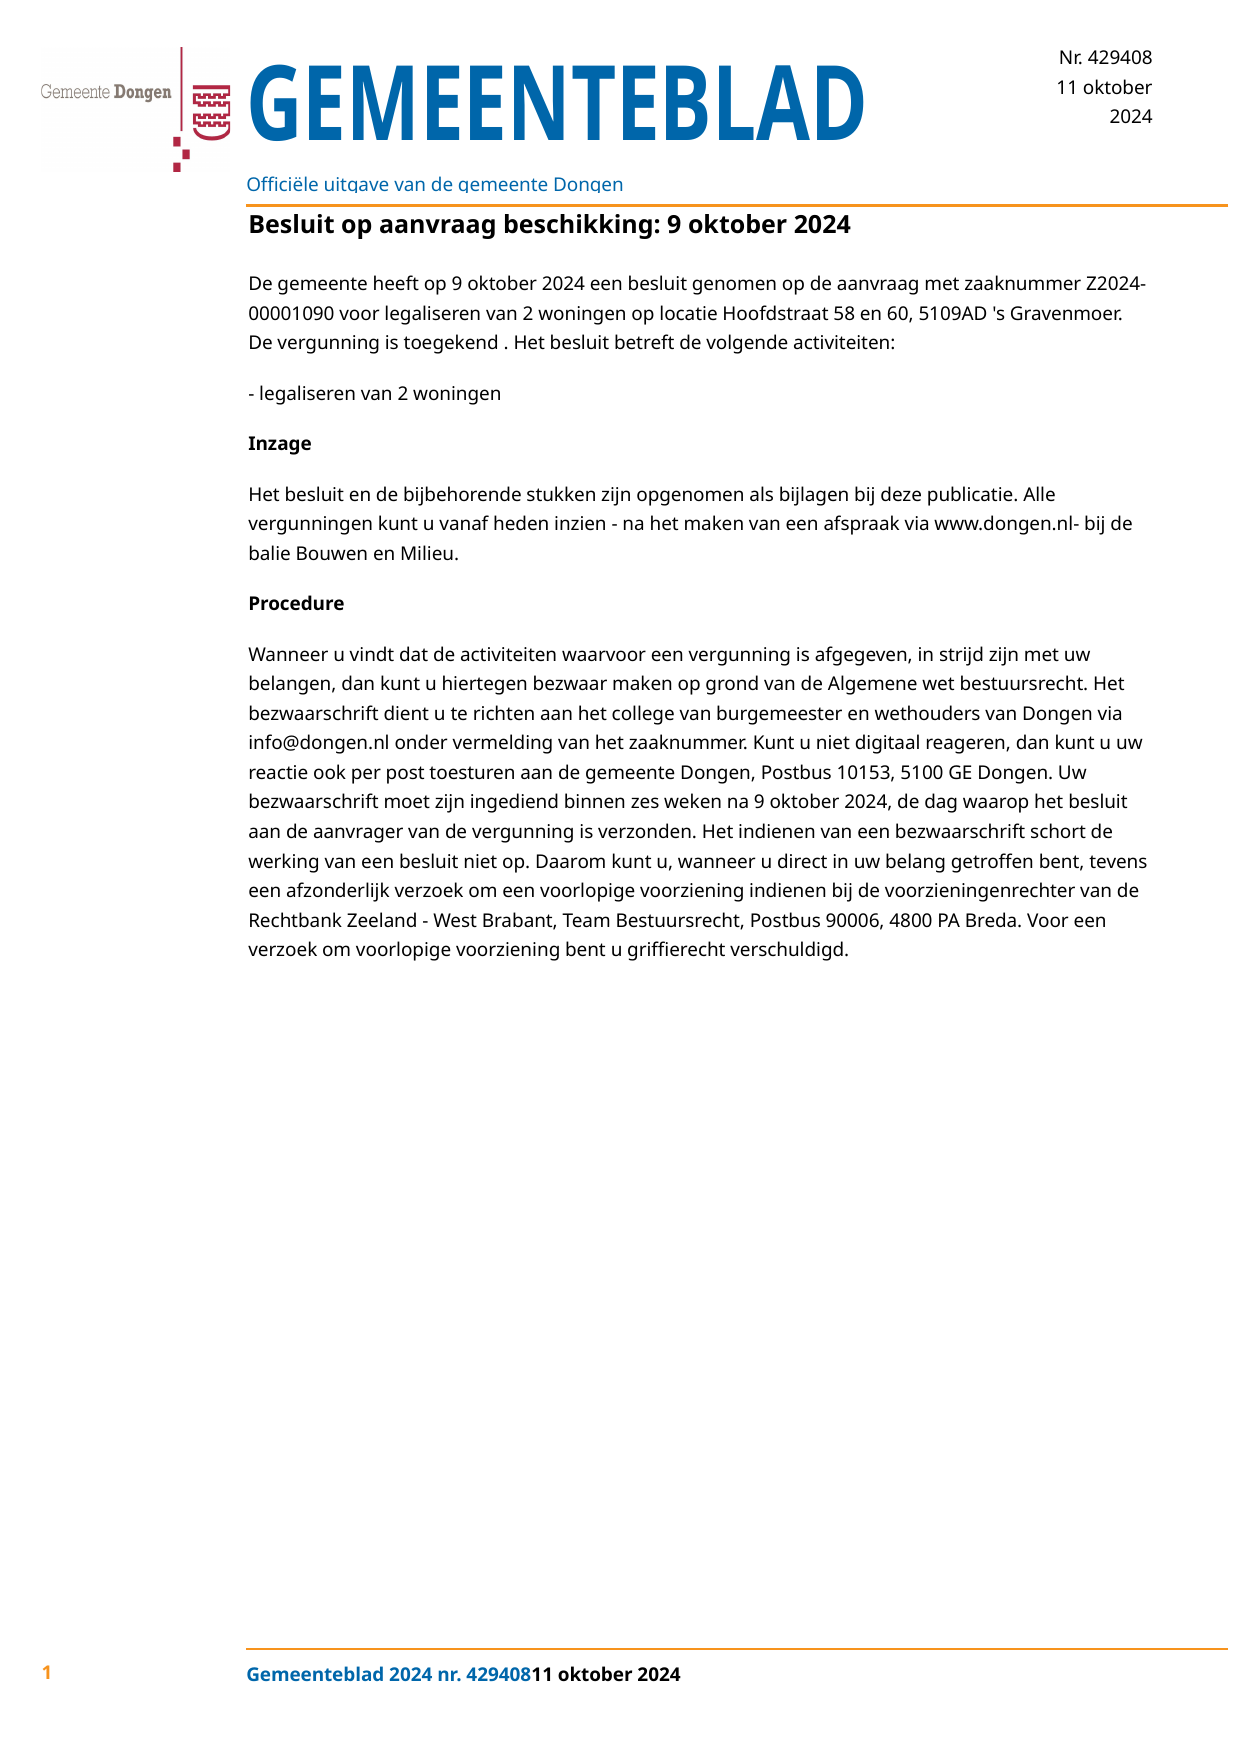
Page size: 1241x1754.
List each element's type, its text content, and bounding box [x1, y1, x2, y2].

text Besluit op aanvraag beschikking: 9 oktober 2024 [248, 207, 1152, 241]
text Procedure [248, 590, 1152, 616]
text Inzage [248, 430, 1152, 456]
text Het besluit en de bijbehorende stukken zijn opgenomen als bijlagen bij deze publicatie. Alle vergunningen kunt u vanaf heden inzien - na het maken van een afspraak via www.dongen.nl- bij de balie Bouwen en Milieu. [248, 481, 1152, 566]
text Wanneer u vindt dat de activiteiten waarvoor een vergunning is afgegeven, in strijd zijn met uw belangen, dan kunt u hiertegen bezwaar maken op grond van de Algemene wet bestuursrecht. Het bezwaarschrift dient u te richten aan het college van burgemeester en wethouders van Dongen via info@dongen.nl onder vermelding van het zaaknummer. Kunt u niet digitaal reageren, dan kunt u uw reactie ook per post toesturen aan de gemeente Dongen, Postbus 10153, 5100 GE Dongen. Uw bezwaarschrift moet zijn ingediend binnen zes weken na 9 oktober 2024, de dag waarop het besluit aan de aanvrager van de vergunning is verzonden. Het indienen van een bezwaarschrift schort de werking van een besluit niet op. Daarom kunt u, wanneer u direct in uw belang getroffen bent, tevens een afzonderlijk verzoek om een voorlopige voorziening indienen bij de voorzieningenrechter van de Rechtbank Zeeland - West Brabant, Team Bestuursrecht, Postbus 90006, 4800 PA Breda. Voor een verzoek om voorlopige voorziening bent u griffierecht verschuldigd. [248, 641, 1152, 962]
text De gemeente heeft op 9 oktober 2024 een besluit genomen op de aanvraag met zaaknummer Z2024-00001090 voor legaliseren van 2 woningen op locatie Hoofdstraat 58 en 60, 5109AD 's Gravenmoer. De vergunning is toegekend . Het besluit betreft de volgende activiteiten: [248, 270, 1152, 355]
text - legaliseren van 2 woningen [248, 380, 1152, 406]
picture [41, 47, 231, 172]
